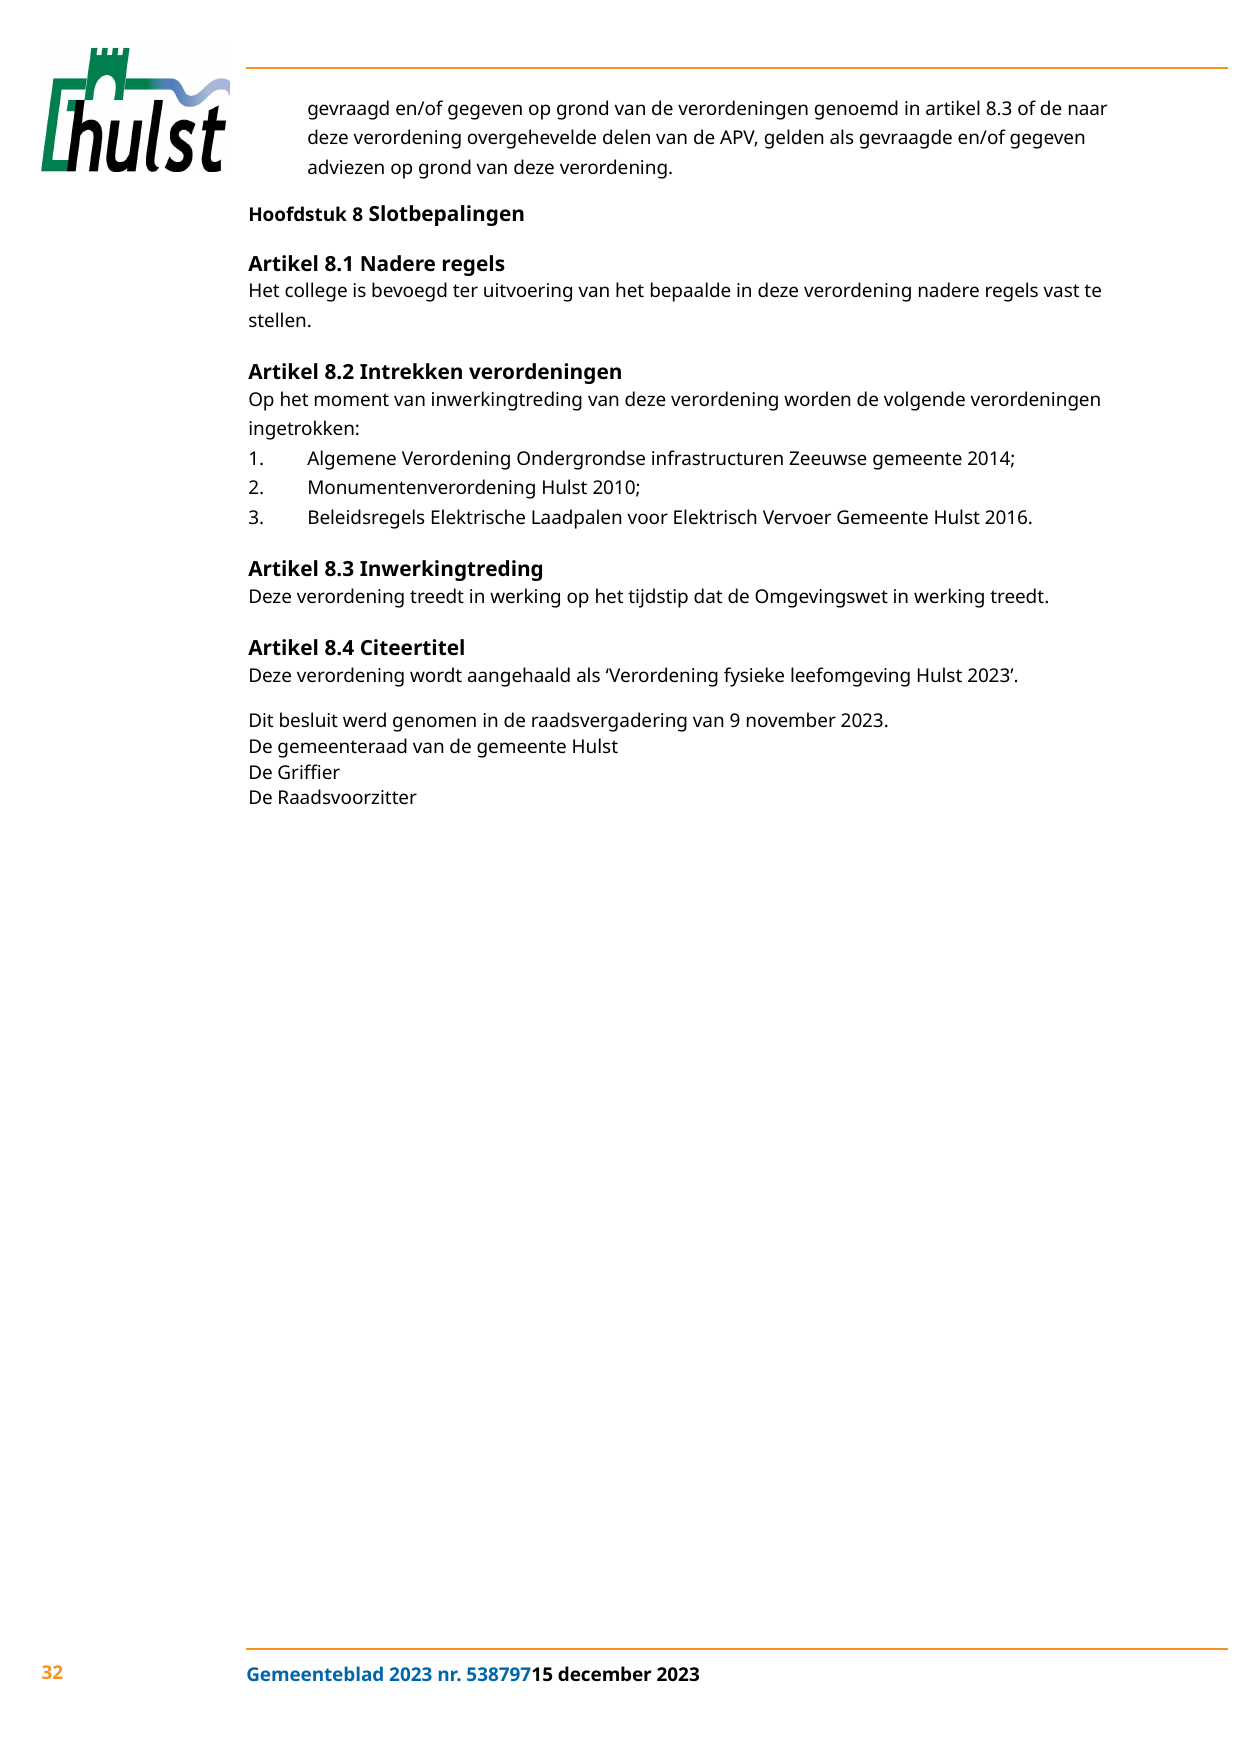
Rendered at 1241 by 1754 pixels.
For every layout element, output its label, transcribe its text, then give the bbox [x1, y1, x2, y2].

text Artikel 8.2 Intrekken verordeningen [248, 357, 1152, 386]
text Artikel 8.3 Inwerkingtreding [248, 554, 1152, 583]
text Op het moment van inwerkingtreding van deze verordening worden de volgende verordeningen ingetrokken: [248, 386, 1152, 441]
text De Griffier [248, 759, 1152, 784]
picture [41, 47, 231, 172]
list Beleidsregels Elektrische Laadpalen voor Elektrisch Vervoer Gemeente Hulst 2016. [248, 504, 1152, 530]
text Dit besluit werd genomen in de raadsvergadering van 9 november 2023. [248, 707, 1152, 733]
text De Raadsvoorzitter [248, 784, 1152, 810]
text De gemeenteraad van de gemeente Hulst [248, 733, 1152, 759]
text Hoofdstuk 8 Slotbepalingen [248, 199, 1152, 228]
text Deze verordening treedt in werking op het tijdstip dat de Omgevingswet in werking treedt. [248, 583, 1152, 609]
text Artikel 8.1 Nadere regels [248, 249, 1152, 277]
text Artikel 8.4 Citeertitel [248, 633, 1152, 662]
list Monumentenverordening Hulst 2010; [248, 474, 1152, 500]
list gevraagd en/of gegeven op grond van de verordeningen genoemd in artikel 8.3 of de naar deze verordening overgehevelde delen van de APV, gelden als gevraagde en/of gegeven adviezen op grond van deze verordening. [248, 95, 1152, 180]
text Deze verordening wordt aangehaald als ‘Verordening fysieke leefomgeving Hulst 2023’. [248, 662, 1152, 687]
list Algemene Verordening Ondergrondse infrastructuren Zeeuwse gemeente 2014; [248, 445, 1152, 471]
text Het college is bevoegd ter uitvoering van het bepaalde in deze verordening nadere regels vast te stellen. [248, 277, 1152, 333]
